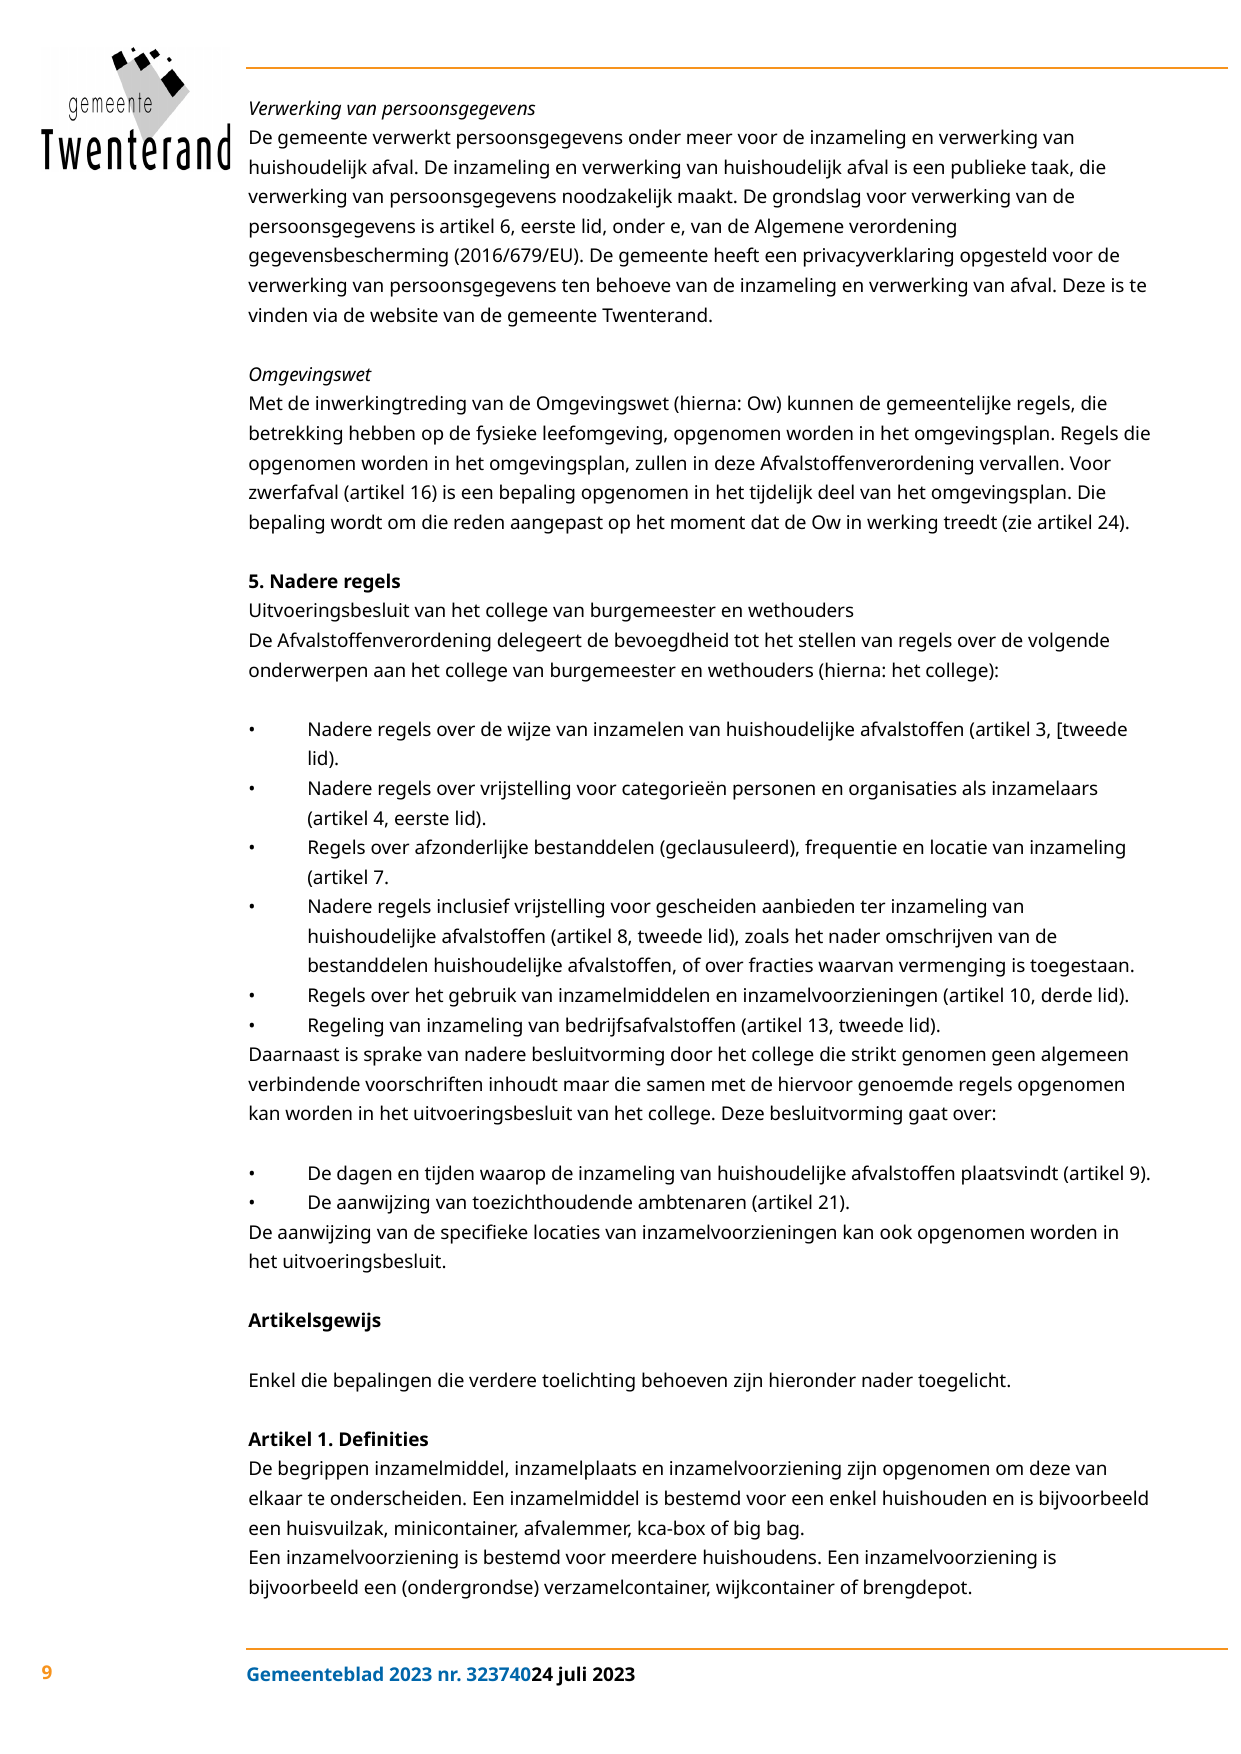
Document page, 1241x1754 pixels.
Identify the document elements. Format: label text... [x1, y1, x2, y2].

text De begrippen inzamelmiddel, inzamelplaats en inzamelvoorziening zijn opgenomen om deze van elkaar te onderscheiden. Een inzamelmiddel is bestemd voor een enkel huishouden en is bijvoorbeeld een huisvuilzak, minicontainer, afvalemmer, kca-box of big bag. [248, 1456, 1152, 1541]
text Artikel 1. Definities [248, 1426, 1152, 1452]
list De aanwijzing van toezichthoudende ambtenaren (artikel 21). [248, 1189, 1152, 1215]
list Nadere regels over vrijstelling voor categorieën personen en organisaties als inzamelaars (artikel 4, eerste lid). [248, 775, 1152, 831]
text De gemeente verwerkt persoonsgegevens onder meer voor de inzameling en verwerking van huishoudelijk afval. De inzameling en verwerking van huishoudelijk afval is een publieke taak, die verwerking van persoonsgegevens noodzakelijk maakt. De grondslag voor verwerking van de persoonsgegevens is artikel 6, eerste lid, onder e, van de Algemene verordening gegevensbescherming (2016/679/EU). De gemeente heeft een privacyverklaring opgesteld voor de verwerking van persoonsgegevens ten behoeve van de inzameling en verwerking van afval. Deze is te vinden via de website van de gemeente Twenterand. [248, 124, 1152, 328]
text Artikelsgewijs [248, 1308, 1152, 1333]
list Regeling van inzameling van bedrijfsafvalstoffen (artikel 13, tweede lid). [248, 1012, 1152, 1038]
list De dagen en tijden waarop de inzameling van huishoudelijke afvalstoffen plaatsvindt (artikel 9). [248, 1160, 1152, 1186]
list Nadere regels over de wijze van inzamelen van huishoudelijke afvalstoffen (artikel 3, [tweede lid). [248, 716, 1152, 771]
list Nadere regels inclusief vrijstelling voor gescheiden aanbieden ter inzameling van huishoudelijke afvalstoffen (artikel 8, tweede lid), zoals het nader omschrijven van de bestanddelen huishoudelijke afvalstoffen, of over fracties waarvan vermenging is toegestaan. [248, 893, 1152, 978]
picture [41, 47, 231, 172]
text Verwerking van persoonsgegevens [248, 95, 1152, 121]
text Met de inwerkingtreding van de Omgevingswet (hierna: Ow) kunnen de gemeentelijke regels, die betrekking hebben op de fysieke leefomgeving, opgenomen worden in het omgevingsplan. Regels die opgenomen worden in het omgevingsplan, zullen in deze Afvalstoffenverordening vervallen. Voor zwerfafval (artikel 16) is een bepaling opgenomen in het tijdelijk deel van het omgevingsplan. Die bepaling wordt om die reden aangepast op het moment dat de Ow in werking treedt (zie artikel 24). [248, 391, 1152, 535]
text 5. Nadere regels [248, 568, 1152, 594]
text Daarnaast is sprake van nadere besluitvorming door het college die strikt genomen geen algemeen verbindende voorschriften inhoudt maar die samen met de hiervoor genoemde regels opgenomen kan worden in het uitvoeringsbesluit van het college. Deze besluitvorming gaat over: [248, 1041, 1152, 1126]
text Uitvoeringsbesluit van het college van burgemeester en wethouders [248, 598, 1152, 623]
text De Afvalstoffenverordening delegeert de bevoegdheid tot het stellen van regels over de volgende onderwerpen aan het college van burgemeester en wethouders (hierna: het college): [248, 627, 1152, 683]
list Regels over afzonderlijke bestanddelen (geclausuleerd), frequentie en locatie van inzameling (artikel 7. [248, 834, 1152, 890]
text Een inzamelvoorziening is bestemd voor meerdere huishoudens. Een inzamelvoorziening is bijvoorbeeld een (ondergrondse) verzamelcontainer, wijkcontainer of brengdepot. [248, 1544, 1152, 1600]
list Regels over het gebruik van inzamelmiddelen en inzamelvoorzieningen (artikel 10, derde lid). [248, 982, 1152, 1008]
text De aanwijzing van de specifieke locaties van inzamelvoorzieningen kan ook opgenomen worden in het uitvoeringsbesluit. [248, 1219, 1152, 1274]
text Omgevingswet [248, 361, 1152, 387]
text Enkel die bepalingen die verdere toelichting behoeven zijn hieronder nader toegelicht. [248, 1367, 1152, 1393]
